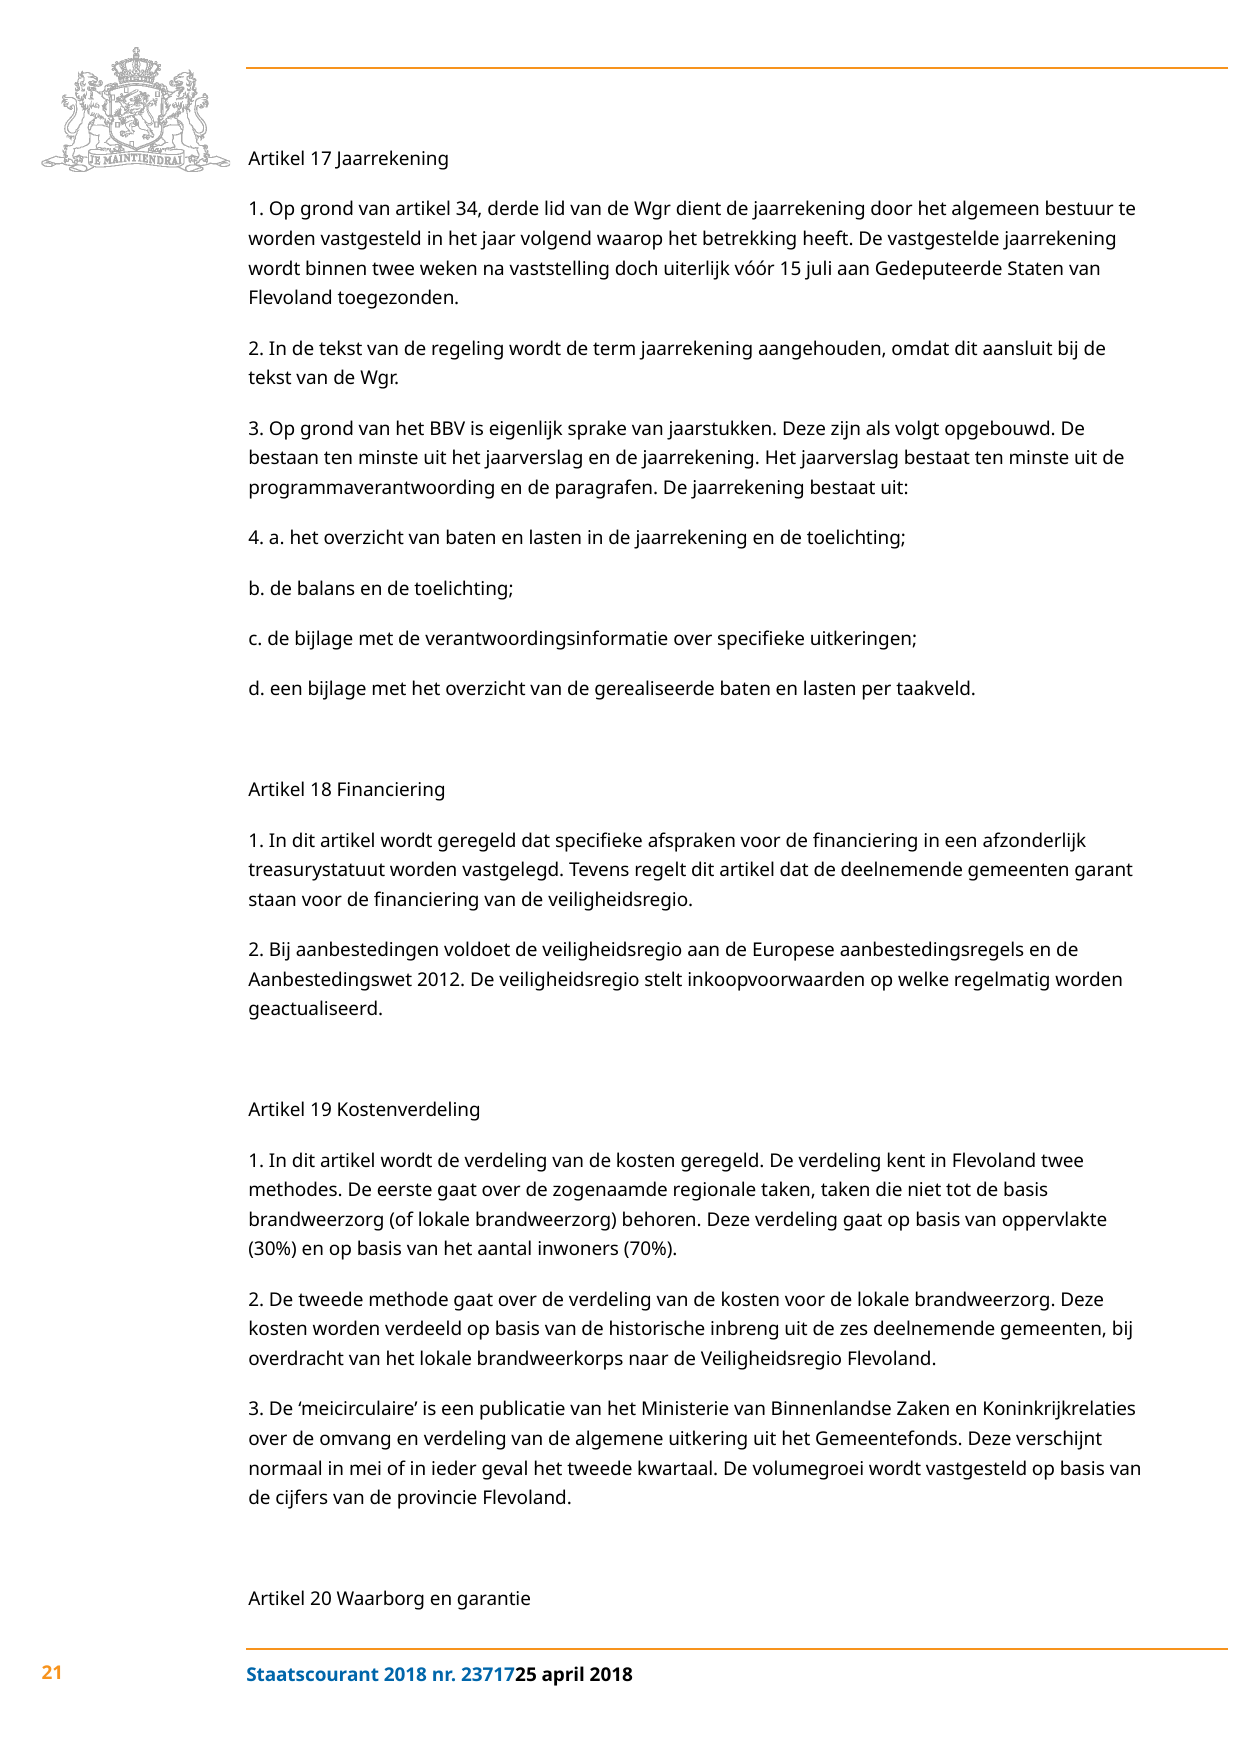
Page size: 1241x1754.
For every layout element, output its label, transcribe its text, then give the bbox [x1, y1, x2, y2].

picture [41, 47, 231, 172]
text 1. Op grond van artikel 34, derde lid van de Wgr dient de jaarrekening door het algemeen bestuur te worden vastgesteld in het jaar volgend waarop het betrekking heeft. De vastgestelde jaarrekening wordt binnen twee weken na vaststelling doch uiterlijk vóór 15 juli aan Gedeputeerde Staten van Flevoland toegezonden. [248, 196, 1152, 310]
text c. de bijlage met de verantwoordingsinformatie over specifieke uitkeringen; [248, 625, 1152, 651]
text 2. In de tekst van de regeling wordt de term jaarrekening aangehouden, omdat dit aansluit bij de tekst van de Wgr. [248, 335, 1152, 390]
text 2. De tweede methode gaat over de verdeling van de kosten voor de lokale brandweerzorg. Deze kosten worden verdeeld op basis van de historische inbreng uit de zes deelnemende gemeenten, bij overdracht van het lokale brandweerkorps naar de Veiligheidsregio Flevoland. [248, 1286, 1152, 1371]
text 1. In dit artikel wordt de verdeling van de kosten geregeld. De verdeling kent in Flevoland twee methodes. De eerste gaat over de zogenaamde regionale taken, taken die niet tot de basis brandweerzorg (of lokale brandweerzorg) behoren. Deze verdeling gaat op basis van oppervlakte (30%) en op basis van het aantal inwoners (70%). [248, 1147, 1152, 1261]
text Artikel 20 Waarborg en garantie [248, 1585, 1152, 1611]
text 3. De ‘meicirculaire’ is een publicatie van het Ministerie van Binnenlandse Zaken en Koninkrijkrelaties over de omvang en verdeling van de algemene uitkering uit het Gemeentefonds. Deze verschijnt normaal in mei of in ieder geval het tweede kwartaal. De volumegroei wordt vastgesteld op basis van de cijfers van de provincie Flevoland. [248, 1396, 1152, 1510]
text Artikel 19 Kostenverdeling [248, 1096, 1152, 1122]
text Artikel 18 Financiering [248, 776, 1152, 802]
text 2. Bij aanbestedingen voldoet de veiligheidsregio aan de Europese aanbestedingsregels en de Aanbestedingswet 2012. De veiligheidsregio stelt inkoopvoorwaarden op welke regelmatig worden geactualiseerd. [248, 936, 1152, 1021]
text d. een bijlage met het overzicht van de gerealiseerde baten en lasten per taakveld. [248, 676, 1152, 701]
text 4. a. het overzicht van baten en lasten in de jaarrekening en de toelichting; [248, 524, 1152, 550]
text 1. In dit artikel wordt geregeld dat specifieke afspraken voor de financiering in een afzonderlijk treasurystatuut worden vastgelegd. Tevens regelt dit artikel dat de deelnemende gemeenten garant staan voor de financiering van de veiligheidsregio. [248, 827, 1152, 912]
text Artikel 17 Jaarrekening [248, 145, 1152, 171]
text b. de balans en de toelichting; [248, 575, 1152, 601]
text 3. Op grond van het BBV is eigenlijk sprake van jaarstukken. Deze zijn als volgt opgebouwd. De bestaan ten minste uit het jaarverslag en de jaarrekening. Het jaarverslag bestaat ten minste uit de programmaverantwoording en de paragrafen. De jaarrekening bestaat uit: [248, 415, 1152, 500]
